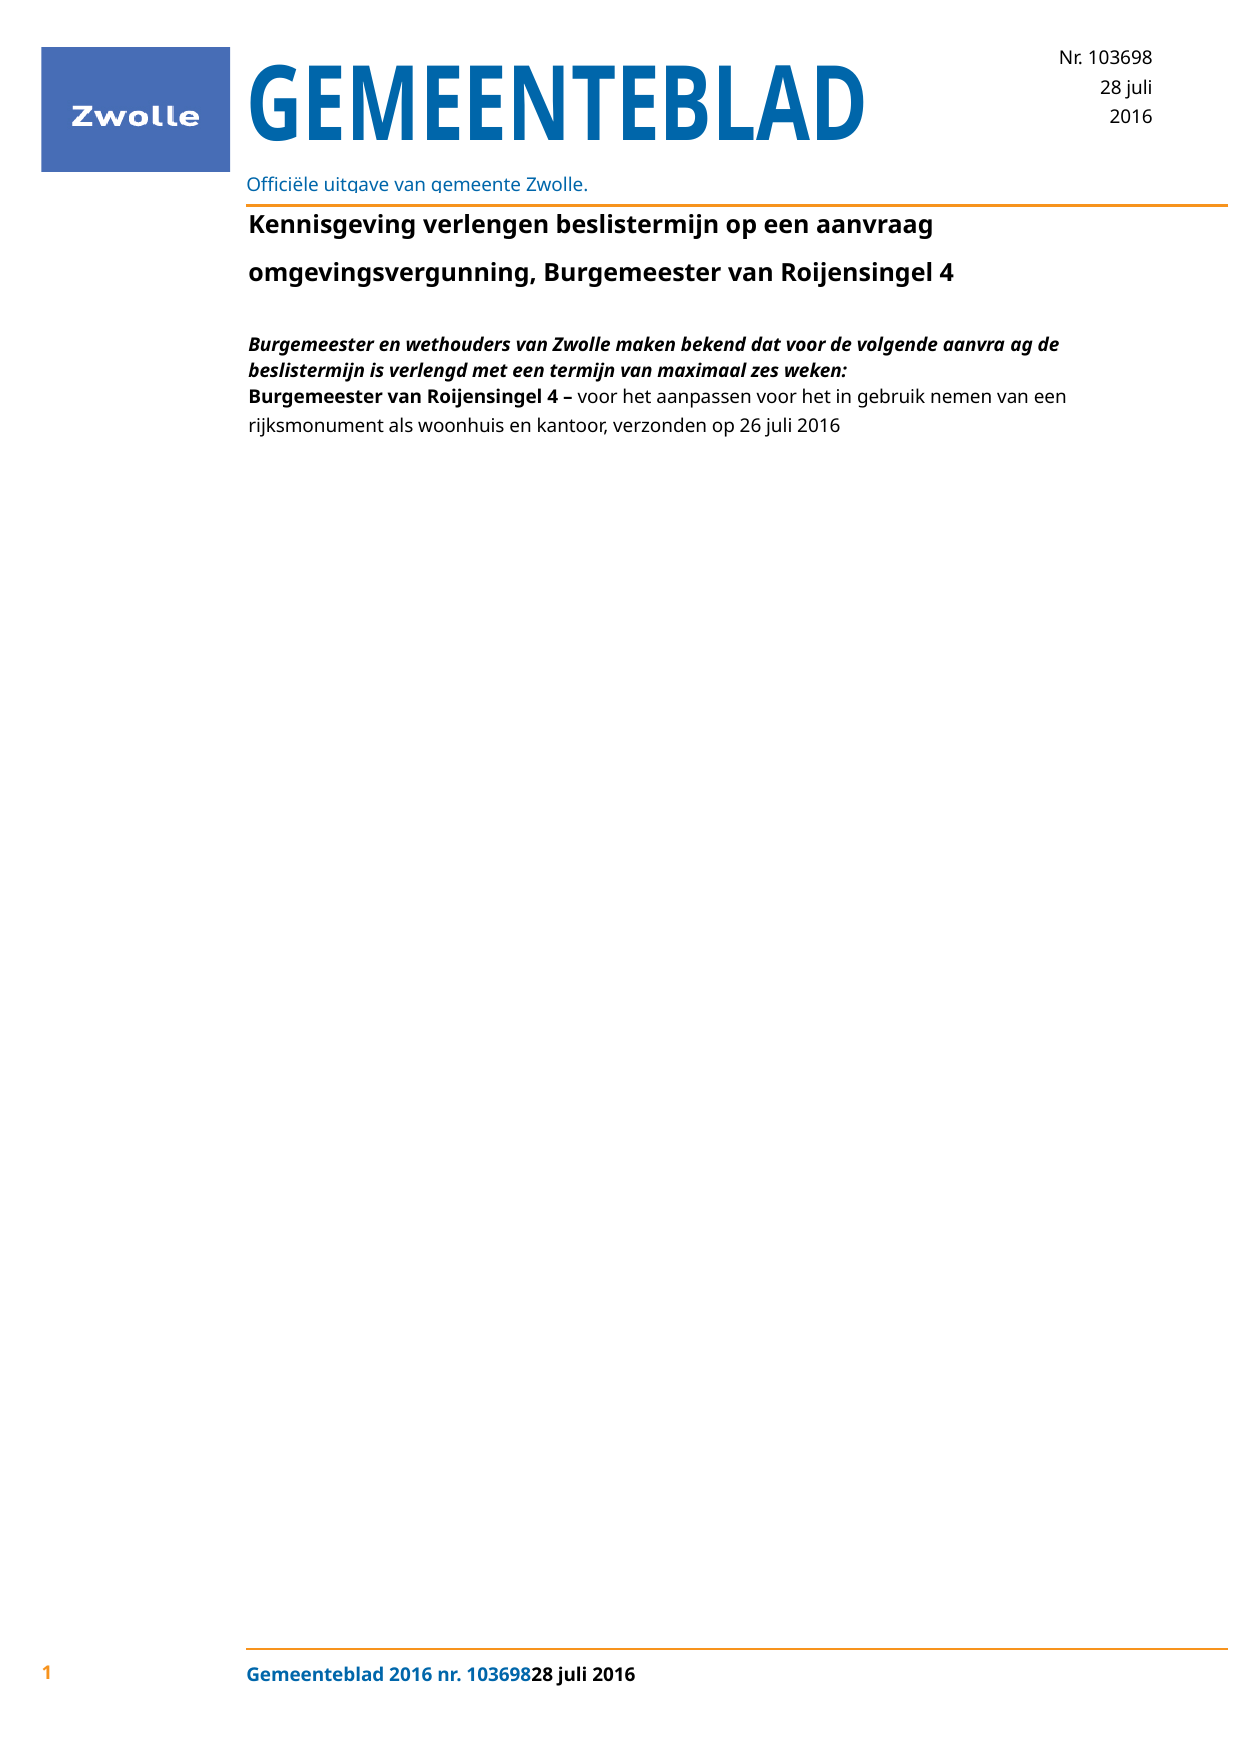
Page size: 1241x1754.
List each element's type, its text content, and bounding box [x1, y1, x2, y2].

picture [41, 47, 231, 172]
text Kennisgeving verlengen beslistermijn op een aanvraag omgevingsvergunning, Burgemeester van Roijensingel 4 [248, 207, 1152, 288]
text Burgemeester en wethouders van Zwolle maken bekend dat voor de volgende aanvra ag de beslistermijn is verlengd met een termijn van maximaal zes weken: [248, 331, 1152, 383]
text Burgemeester van Roijensingel 4 – voor het aanpassen voor het in gebruik nemen van een rijksmonument als woonhuis en kantoor, verzonden op 26 juli 2016 [248, 383, 1152, 438]
